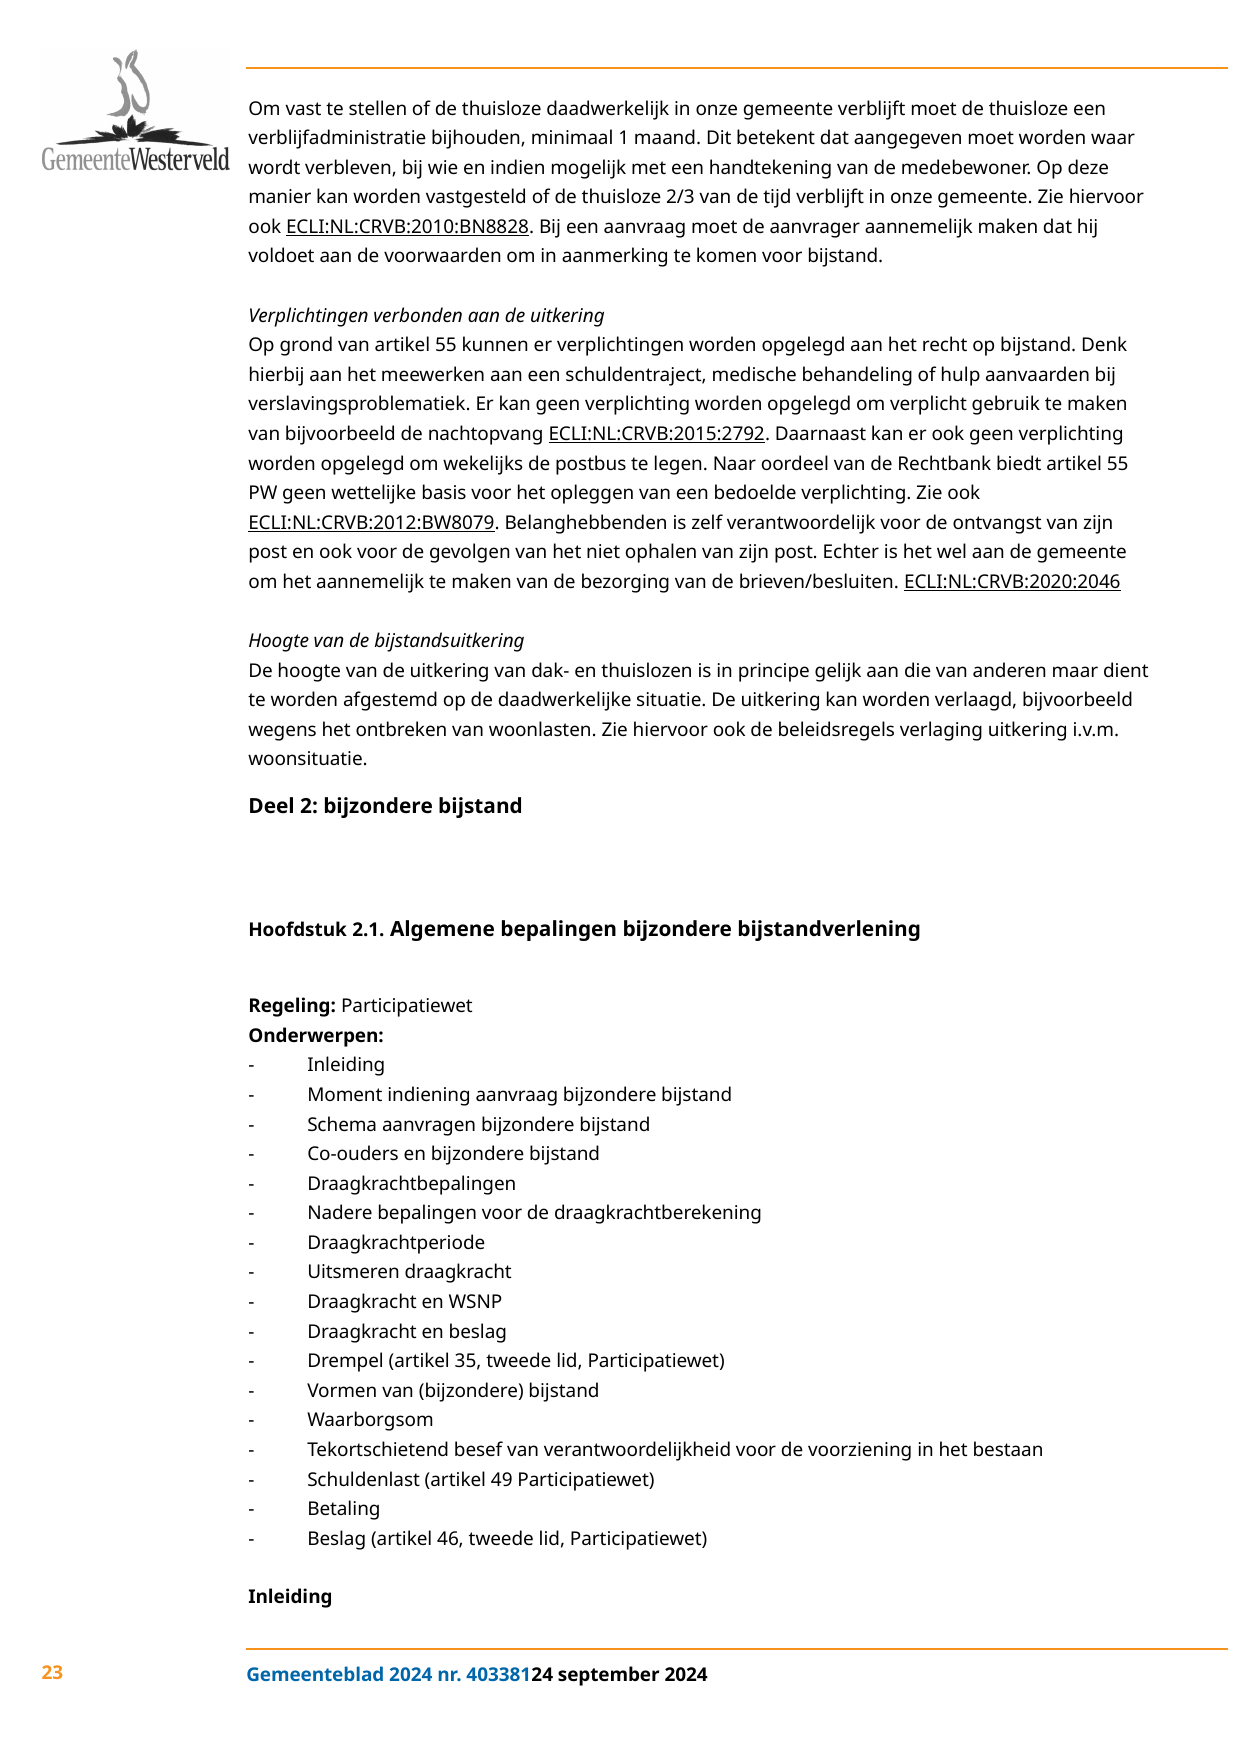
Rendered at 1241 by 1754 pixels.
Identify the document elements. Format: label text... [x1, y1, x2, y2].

text Hoogte van de bijstandsuitkering [248, 627, 1152, 653]
picture [41, 47, 231, 172]
text Verplichtingen verbonden aan de uitkering [248, 302, 1152, 328]
text Om vast te stellen of de thuisloze daadwerkelijk in onze gemeente verblijft moet de thuisloze een verblijfadministratie bijhouden, minimaal 1 maand. Dit betekent dat aangegeven moet worden waar wordt verbleven, bij wie en indien mogelijk met een handtekening van de medebewoner. Op deze manier kan worden vastgesteld of de thuisloze 2/3 van de tijd verblijft in onze gemeente. Zie hiervoor ook ECLI:NL:CRVB:2010:BN8828. Bij een aanvraag moet de aanvrager aannemelijk maken dat hij voldoet aan de voorwaarden om in aanmerking te komen voor bijstand. [248, 95, 1152, 268]
text Inleiding [248, 1583, 1152, 1609]
text Hoofdstuk 2.1. Algemene bepalingen bijzondere bijstandverlening [248, 914, 1152, 943]
table_header Regeling: Participatiewet Onderwerpen: Inleiding Moment indiening aanvraag bijzondere bijstand Schema aanvragen bijzondere bijstand Co-ouders en bijzondere bijstand Draagkrachtbepalingen Nadere bepalingen voor de draagkrachtberekening Draagkrachtperiode Uitsmeren draagkracht Draagkracht en WSNP Draagkracht en beslag Drempel (artikel 35, tweede lid, Participatiewet) Vormen van (bijzondere) bijstand Waarborgsom Tekortschietend besef van verantwoordelijkheid voor de voorziening in het bestaan Schuldenlast (artikel 49 Participatiewet) Betaling Beslag (artikel 46, tweede lid, Participatiewet) [248, 993, 1152, 1551]
text Deel 2: bijzondere bijstand [248, 791, 1152, 820]
text Op grond van artikel 55 kunnen er verplichtingen worden opgelegd aan het recht op bijstand. Denk hierbij aan het meewerken aan een schuldentraject, medische behandeling of hulp aanvaarden bij verslavingsproblematiek. Er kan geen verplichting worden opgelegd om verplicht gebruik te maken van bijvoorbeeld de nachtopvang ECLI:NL:CRVB:2015:2792. Daarnaast kan er ook geen verplichting worden opgelegd om wekelijks de postbus te legen. Naar oordeel van de Rechtbank biedt artikel 55 PW geen wettelijke basis voor het opleggen van een bedoelde verplichting. Zie ook ECLI:NL:CRVB:2012:BW8079. Belanghebbenden is zelf verantwoordelijk voor de ontvangst van zijn post en ook voor de gevolgen van het niet ophalen van zijn post. Echter is het wel aan de gemeente om het aannemelijk te maken van de bezorging van de brieven/besluiten. ECLI:NL:CRVB:2020:2046 [248, 331, 1152, 594]
text De hoogte van de uitkering van dak- en thuislozen is in principe gelijk aan die van anderen maar dient te worden afgestemd op de daadwerkelijke situatie. De uitkering kan worden verlaagd, bijvoorbeeld wegens het ontbreken van woonlasten. Zie hiervoor ook de beleidsregels verlaging uitkering i.v.m. woonsituatie. [248, 657, 1152, 771]
